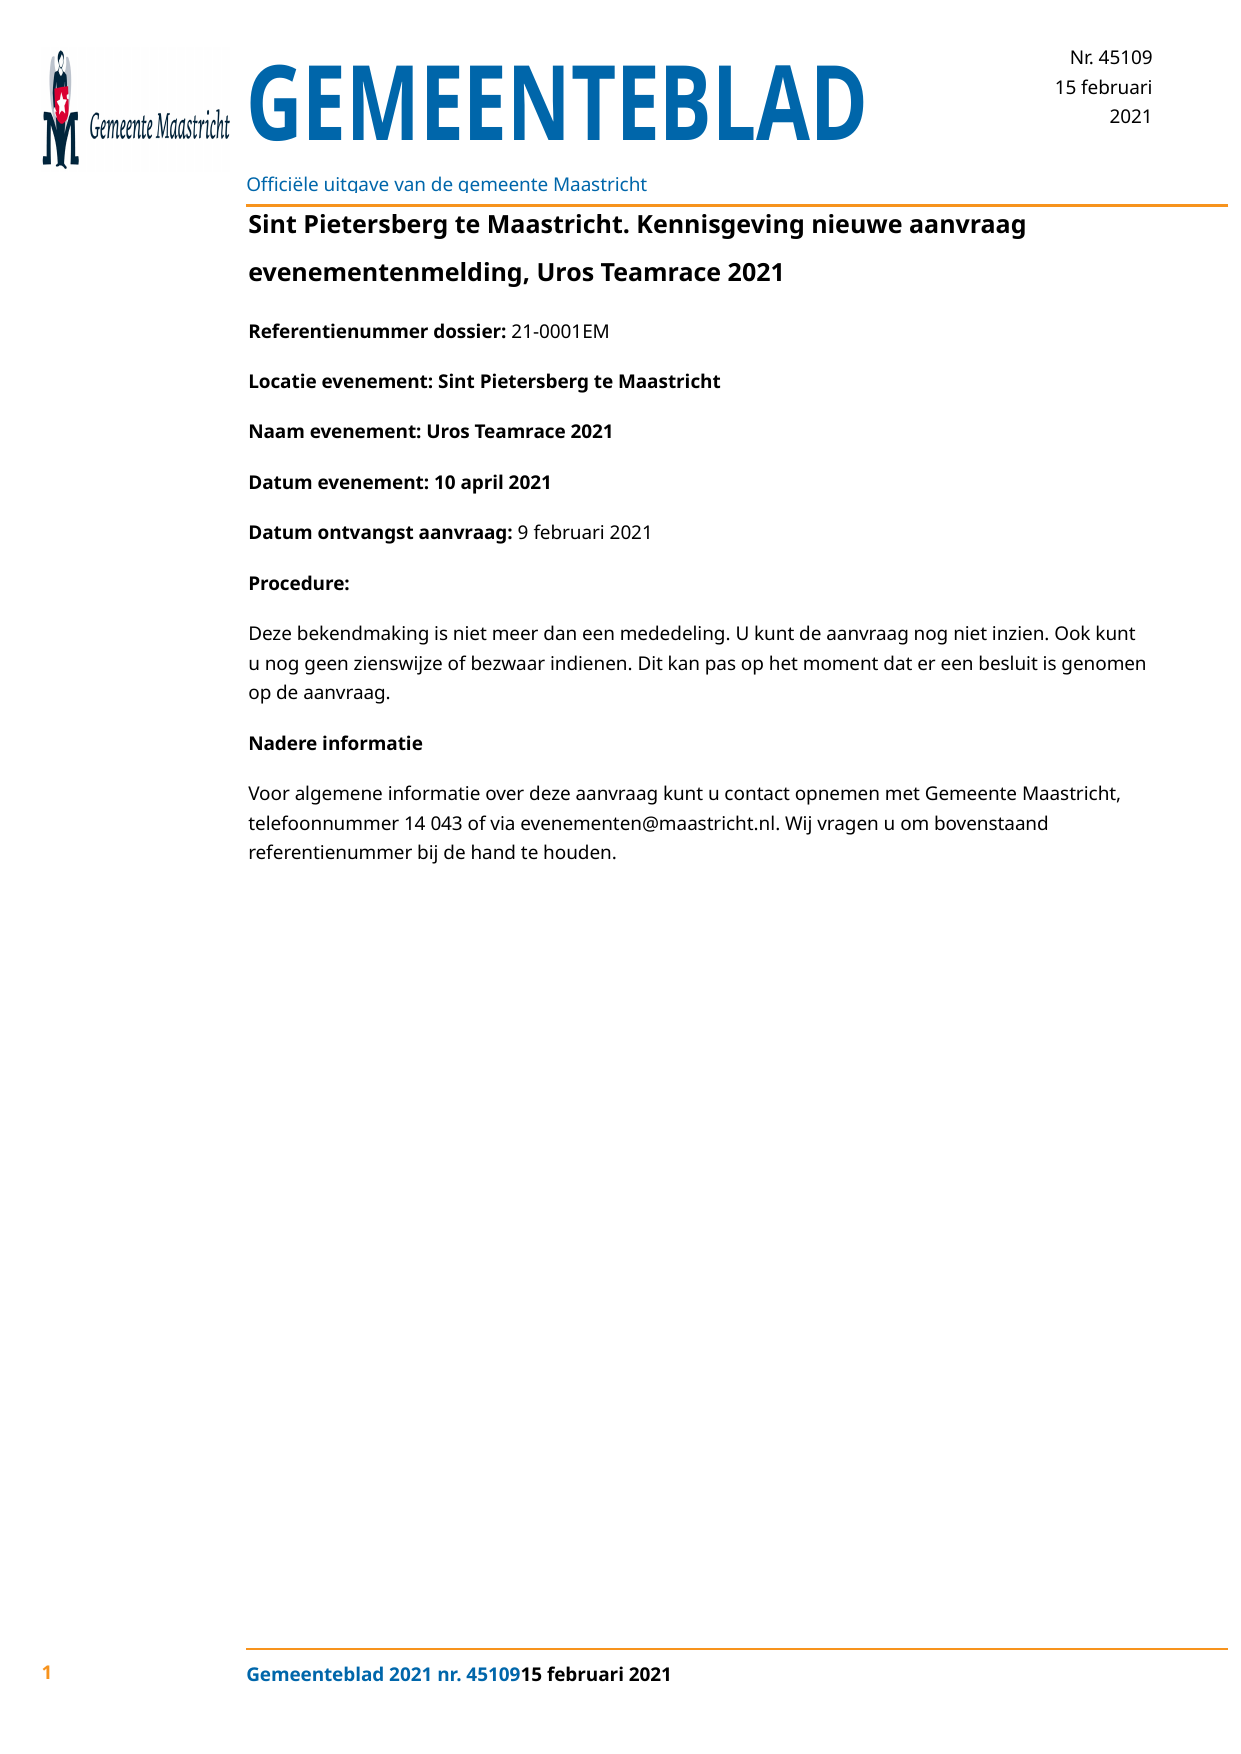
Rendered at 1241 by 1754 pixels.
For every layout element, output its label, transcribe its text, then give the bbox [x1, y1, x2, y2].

text Sint Pietersberg te Maastricht. Kennisgeving nieuwe aanvraag evenementenmelding, Uros Teamrace 2021 [248, 207, 1152, 288]
picture [41, 47, 231, 172]
text Naam evenement: Uros Teamrace 2021 [248, 419, 1152, 444]
text Locatie evenement: Sint Pietersberg te Maastricht [248, 368, 1152, 394]
text Procedure: [248, 570, 1152, 596]
text Referentienummer dossier: 21-0001EM [248, 318, 1152, 344]
text Datum ontvangst aanvraag: 9 februari 2021 [248, 519, 1152, 545]
text Datum evenement: 10 april 2021 [248, 469, 1152, 495]
text Voor algemene informatie over deze aanvraag kunt u contact opnemen met Gemeente Maastricht, telefoonnummer 14 043 of via evenementen@maastricht.nl. Wij vragen u om bovenstaand referentienummer bij de hand te houden. [248, 780, 1152, 865]
text Deze bekendmaking is niet meer dan een mededeling. U kunt de aanvraag nog niet inzien. Ook kunt u nog geen zienswijze of bezwaar indienen. Dit kan pas op het moment dat er een besluit is genomen op de aanvraag. [248, 620, 1152, 705]
text Nadere informatie [248, 730, 1152, 756]
